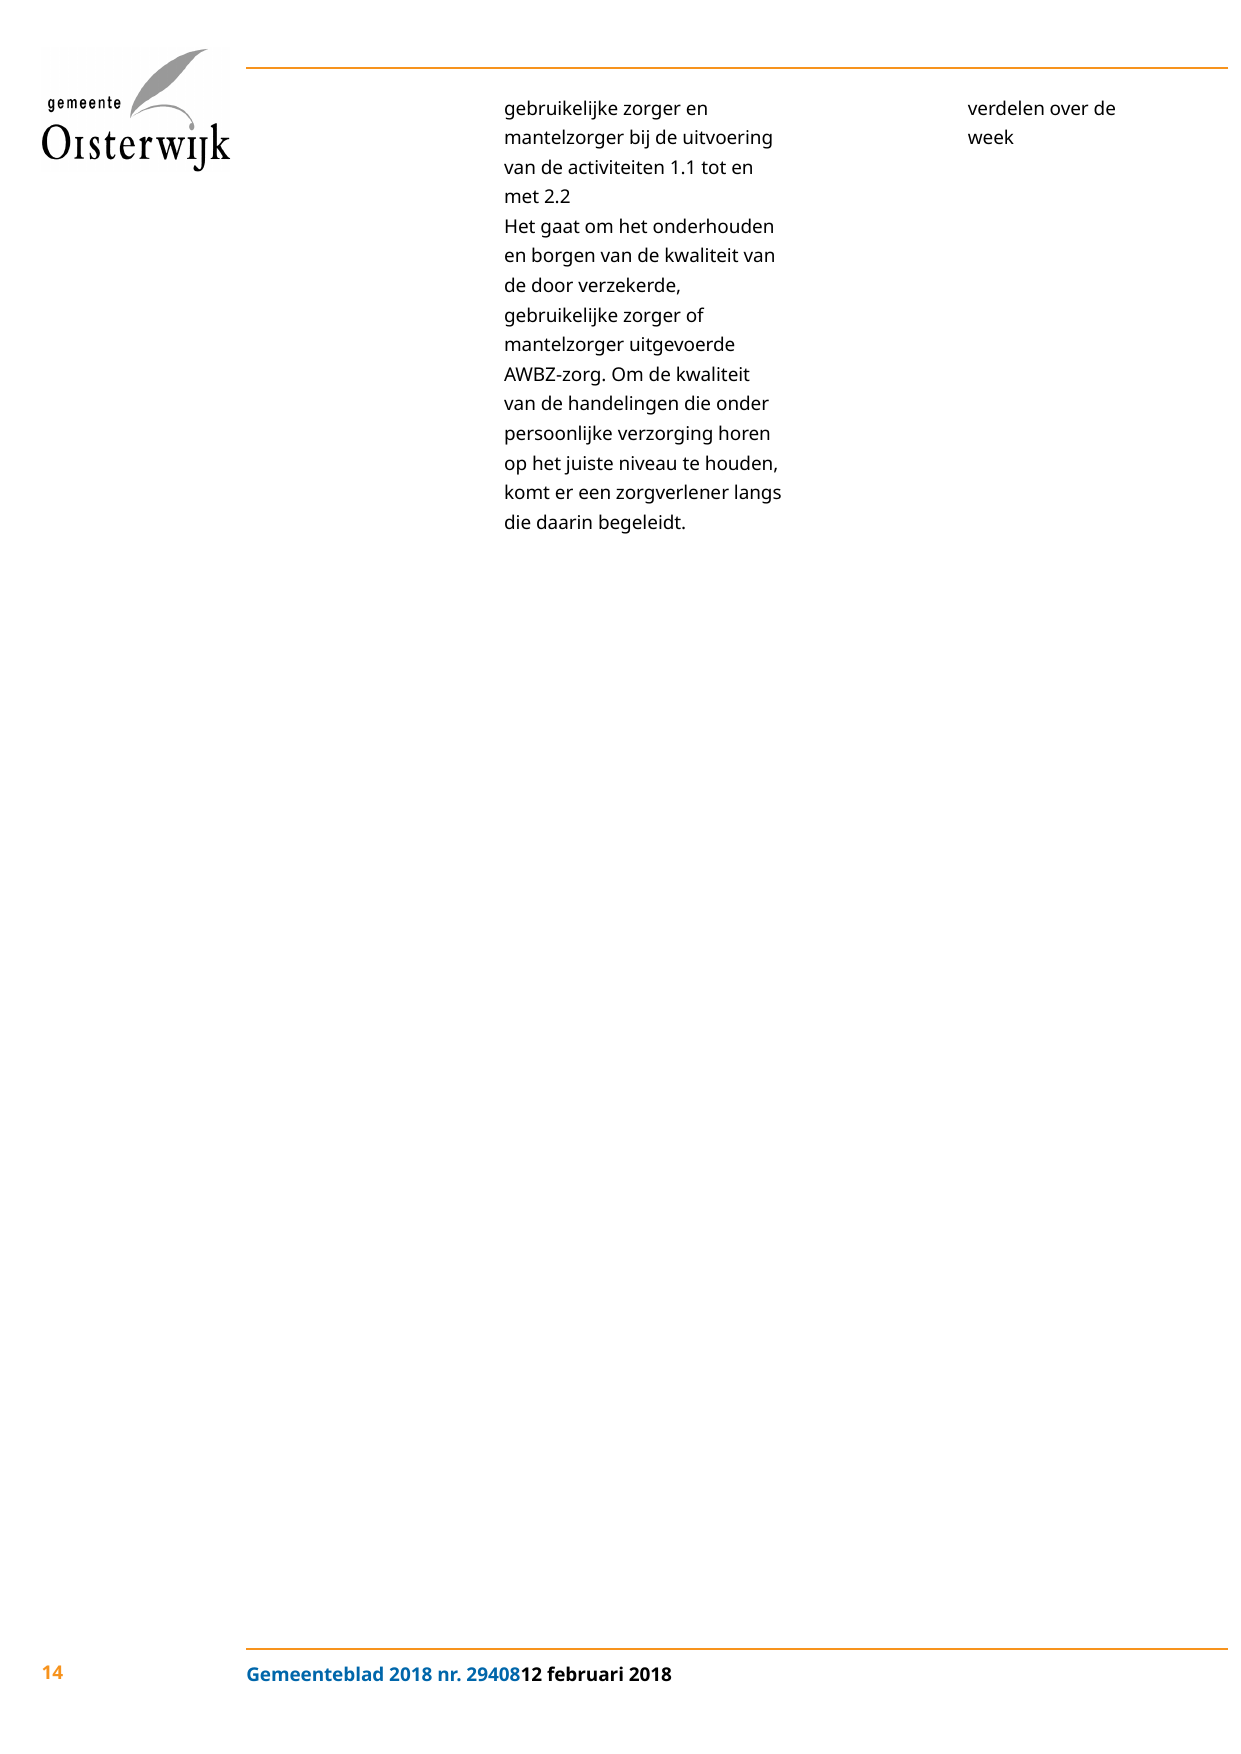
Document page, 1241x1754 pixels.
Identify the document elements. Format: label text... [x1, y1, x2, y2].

picture [41, 47, 231, 172]
table_cell [784, 95, 968, 535]
table_cell verdelen over de week [968, 95, 1152, 535]
table_cell [248, 95, 504, 535]
table_cell gebruikelijke zorger en mantelzorger bij de uitvoering van de activiteiten 1.1 tot en met 2.2 Het gaat om het onderhouden en borgen van de kwaliteit van de door verzekerde, gebruikelijke zorger of mantelzorger uitgevoerde AWBZ-zorg. Om de kwaliteit van de handelingen die onder persoonlijke verzorging horen op het juiste niveau te houden, komt er een zorgverlener langs die daarin begeleidt. [504, 95, 784, 535]
